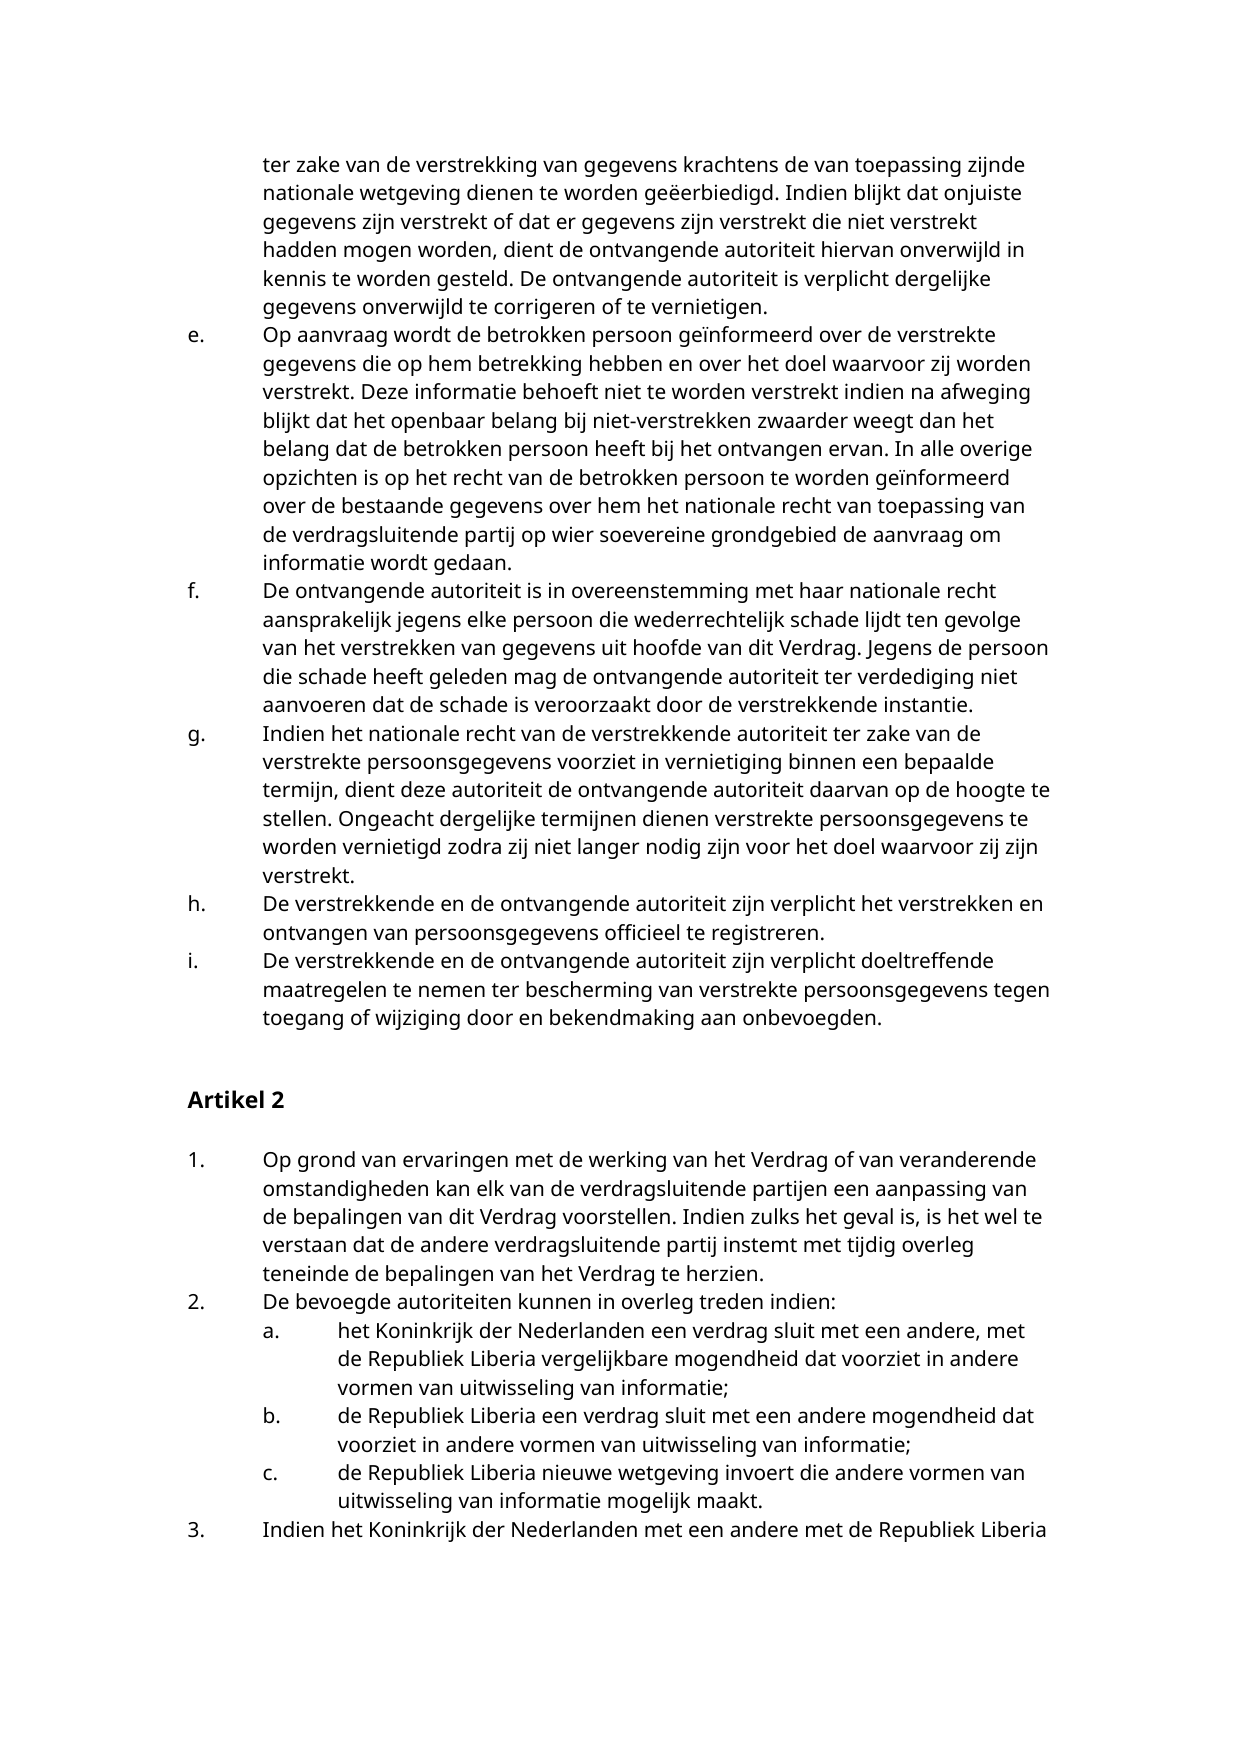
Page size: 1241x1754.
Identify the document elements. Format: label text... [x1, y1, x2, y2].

list Op aanvraag wordt de betrokken persoon geïnformeerd over de verstrekte gegevens die op hem betrekking hebben en over het doel waarvoor zij worden verstrekt. Deze informatie behoeft niet te worden verstrekt indien na afweging blijkt dat het openbaar belang bij niet-verstrekken zwaarder weegt dan het belang dat de betrokken persoon heeft bij het ontvangen ervan. In alle overige opzichten is op het recht van de betrokken persoon te worden geïnformeerd over de bestaande gegevens over hem het nationale recht van toepassing van de verdragsluitende partij op wier soevereine grondgebied de aanvraag om informatie wordt gedaan. [187, 321, 1053, 577]
list De verstrekkende en de ontvangende autoriteit zijn verplicht het verstrekken en ontvangen van persoonsgegevens officieel te registreren. [187, 889, 1053, 946]
list De verstrekkende en de ontvangende autoriteit zijn verplicht doeltreffende maatregelen te nemen ter bescherming van verstrekte persoonsgegevens tegen toegang of wijziging door en bekendmaking aan onbevoegden. [187, 946, 1053, 1032]
subtitle Artikel 2 [187, 1084, 1053, 1115]
list De bevoegde autoriteiten kunnen in overleg treden indien: [187, 1287, 1053, 1316]
list ter zake van de verstrekking van gegevens krachtens de van toepassing zijnde nationale wetgeving dienen te worden geëerbiedigd. Indien blijkt dat onjuiste gegevens zijn verstrekt of dat er gegevens zijn verstrekt die niet verstrekt hadden mogen worden, dient de ontvangende autoriteit hiervan onverwijld in kennis te worden gesteld. De ontvangende autoriteit is verplicht dergelijke gegevens onverwijld te corrigeren of te vernietigen. [187, 150, 1053, 321]
list Indien het Koninkrijk der Nederlanden met een andere met de Republiek Liberia [187, 1515, 1053, 1543]
list de Republiek Liberia nieuwe wetgeving invoert die andere vormen van uitwisseling van informatie mogelijk maakt. [262, 1458, 1053, 1515]
list Indien het nationale recht van de verstrekkende autoriteit ter zake van de verstrekte persoonsgegevens voorziet in vernietiging binnen een bepaalde termijn, dient deze autoriteit de ontvangende autoriteit daarvan op de hoogte te stellen. Ongeacht dergelijke termijnen dienen verstrekte persoonsgegevens te worden vernietigd zodra zij niet langer nodig zijn voor het doel waarvoor zij zijn verstrekt. [187, 719, 1053, 889]
list De ontvangende autoriteit is in overeenstemming met haar nationale recht aansprakelijk jegens elke persoon die wederrechtelijk schade lijdt ten gevolge van het verstrekken van gegevens uit hoofde van dit Verdrag. Jegens de persoon die schade heeft geleden mag de ontvangende autoriteit ter verdediging niet aanvoeren dat de schade is veroorzaakt door de verstrekkende instantie. [187, 577, 1053, 719]
list Op grond van ervaringen met de werking van het Verdrag of van veranderende omstandigheden kan elk van de verdragsluitende partijen een aanpassing van de bepalingen van dit Verdrag voorstellen. Indien zulks het geval is, is het wel te verstaan dat de andere verdragsluitende partij instemt met tijdig overleg teneinde de bepalingen van het Verdrag te herzien. [187, 1145, 1053, 1287]
list het Koninkrijk der Nederlanden een verdrag sluit met een andere, met de Republiek Liberia vergelijkbare mogendheid dat voorziet in andere vormen van uitwisseling van informatie; [262, 1316, 1053, 1401]
list de Republiek Liberia een verdrag sluit met een andere mogendheid dat voorziet in andere vormen van uitwisseling van informatie; [262, 1401, 1053, 1458]
